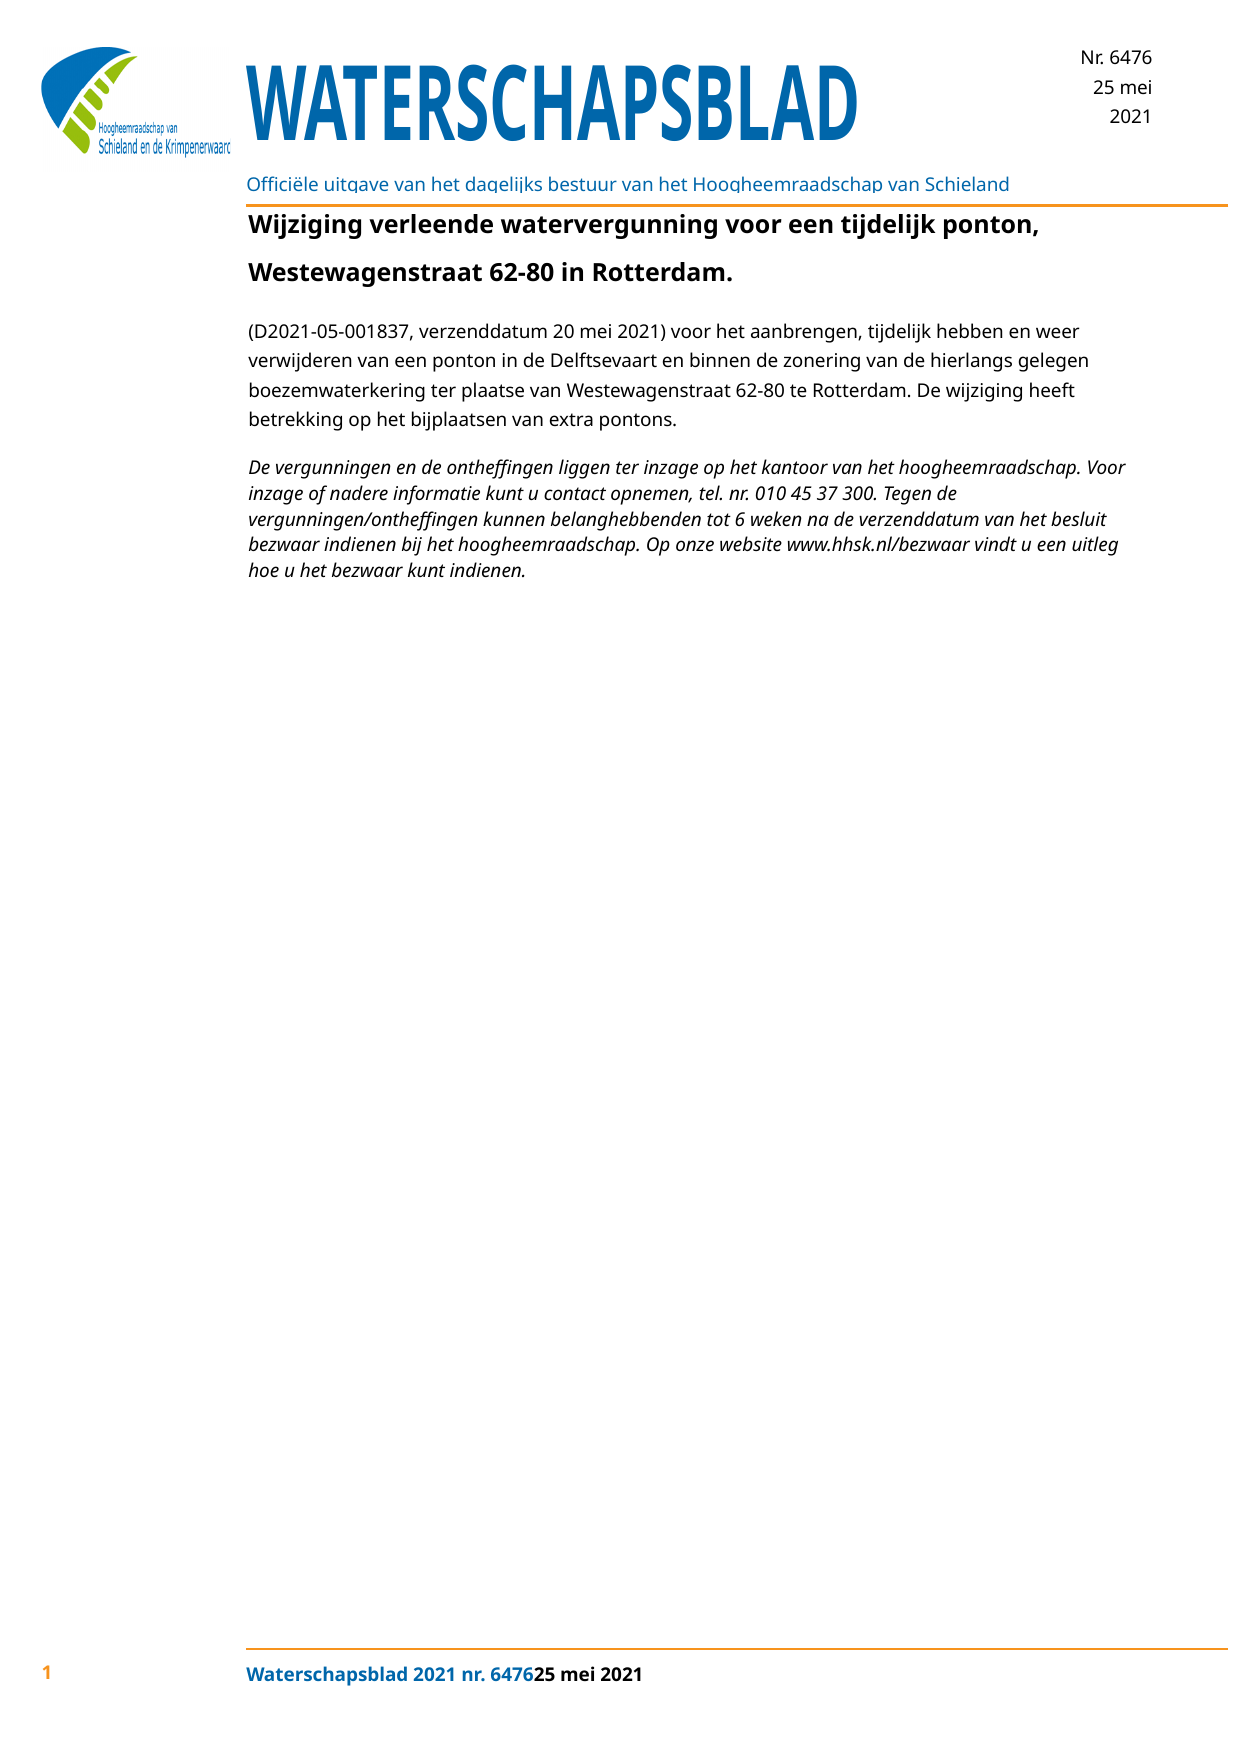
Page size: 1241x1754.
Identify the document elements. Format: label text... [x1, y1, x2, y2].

text (D2021-05-001837, verzenddatum 20 mei 2021) voor het aanbrengen, tijdelijk hebben en weer verwijderen van een ponton in de Delftsevaart en binnen de zonering van de hierlangs gelegen boezemwaterkering ter plaatse van Westewagenstraat 62-80 te Rotterdam. De wijziging heeft betrekking op het bijplaatsen van extra pontons. [248, 318, 1152, 432]
text De vergunningen en de ontheffingen liggen ter inzage op het kantoor van het hoogheemraadschap. Voor inzage of nadere informatie kunt u contact opnemen, tel. nr. 010 45 37 300. Tegen de vergunningen/ontheffingen kunnen belanghebbenden tot 6 weken na de verzenddatum van het besluit bezwaar indienen bij het hoogheemraadschap. Op onze website www.hhsk.nl/bezwaar vindt u een uitleg hoe u het bezwaar kunt indienen. [248, 454, 1152, 583]
text Wijziging verleende watervergunning voor een tijdelijk ponton, Westewagenstraat 62-80 in Rotterdam. [248, 207, 1152, 288]
picture [41, 47, 231, 172]
